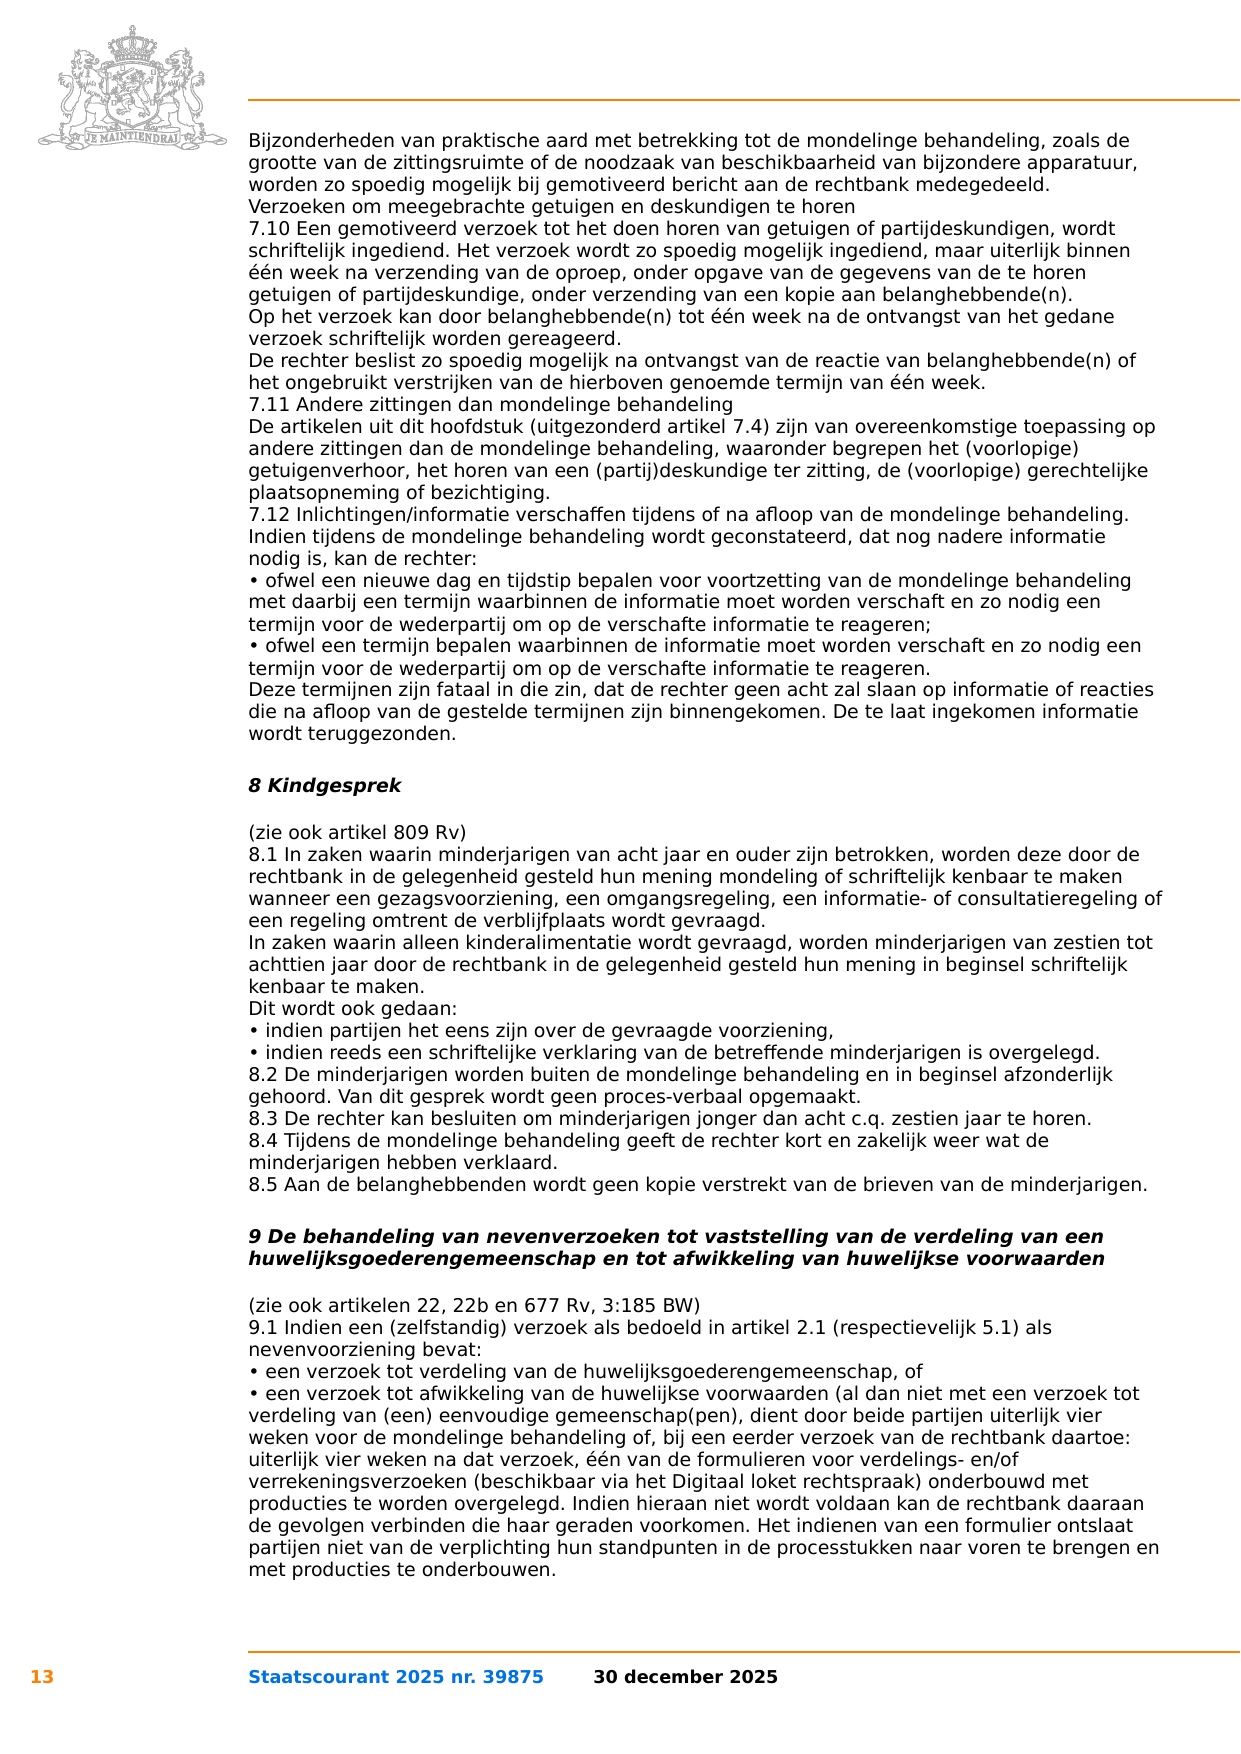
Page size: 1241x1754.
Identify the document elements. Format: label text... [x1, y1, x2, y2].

text 7.10 Een gemotiveerd verzoek tot het doen horen van getuigen of partijdeskundigen, wordt schriftelijk ingediend. Het verzoek wordt zo spoedig mogelijk ingediend, maar uiterlijk binnen één week na verzending van de oproep, onder opgave van de gegevens van de te horen getuigen of partijdeskundige, onder verzending van een kopie aan belanghebbende(n). [248, 218, 1163, 306]
text 7.11 Andere zittingen dan mondelinge behandeling [248, 394, 1163, 416]
text Deze termijnen zijn fataal in die zin, dat de rechter geen acht zal slaan op informatie of reacties die na afloop van de gestelde termijnen zijn binnengekomen. De te laat ingekomen informatie wordt teruggezonden. [248, 679, 1163, 745]
text Op het verzoek kan door belanghebbende(n) tot één week na de ontvangst van het gedane verzoek schriftelijk worden gereageerd. [248, 306, 1163, 350]
text De artikelen uit dit hoofdstuk (uitgezonderd artikel 7.4) zijn van overeenkomstige toepassing op andere zittingen dan de mondelinge behandeling, waaronder begrepen het (voorlopige) getuigenverhoor, het horen van een (partij)deskundige ter zitting, de (voorlopige) gerechtelijke plaatsopneming of bezichtiging. [248, 416, 1163, 503]
text 7.12 Inlichtingen/informatie verschaffen tijdens of na afloop van de mondelinge behandeling. [248, 503, 1163, 526]
text (zie ook artikel 809 Rv) [248, 822, 1163, 844]
text 8.3 De rechter kan besluiten om minderjarigen jonger dan acht c.q. zestien jaar te horen. [248, 1108, 1163, 1130]
text 8.1 In zaken waarin minderjarigen van acht jaar en ouder zijn betrokken, worden deze door de rechtbank in de gelegenheid gesteld hun mening mondeling of schriftelijk kenbaar te maken wanneer een gezagsvoorziening, een omgangsregeling, een informatie- of consultatieregeling of een regeling omtrent de verblijfplaats wordt gevraagd. [248, 844, 1163, 932]
text • een verzoek tot afwikkeling van de huwelijkse voorwaarden (al dan niet met een verzoek tot verdeling van (een) eenvoudige gemeenschap(pen), dient door beide partijen uiterlijk vier weken voor de mondelinge behandeling of, bij een eerder verzoek van de rechtbank daartoe: uiterlijk vier weken na dat verzoek, één van de formulieren voor verdelings- en/of verrekeningsverzoeken (beschikbaar via het Digitaal loket rechtspraak) onderbouwd met producties te worden overgelegd. Indien hieraan niet wordt voldaan kan de rechtbank daaraan de gevolgen verbinden die haar geraden voorkomen. Het indienen van een formulier ontslaat partijen niet van de verplichting hun standpunten in de processtukken naar voren te brengen en met producties te onderbouwen. [248, 1383, 1163, 1581]
text 8.4 Tijdens de mondelinge behandeling geeft de rechter kort en zakelijk weer wat de minderjarigen hebben verklaard. [248, 1130, 1163, 1174]
text Bijzonderheden van praktische aard met betrekking tot de mondelinge behandeling, zoals de grootte van de zittingsruimte of de noodzaak van beschikbaarheid van bijzondere apparatuur, worden zo spoedig mogelijk bij gemotiveerd bericht aan de rechtbank medegedeeld. [248, 130, 1163, 196]
subtitle 8 Kindgesprek [248, 775, 1163, 797]
text • indien reeds een schriftelijke verklaring van de betreffende minderjarigen is overgelegd. [248, 1042, 1163, 1064]
text • ofwel een termijn bepalen waarbinnen de informatie moet worden verschaft en zo nodig een termijn voor de wederpartij om op de verschafte informatie te reageren. [248, 635, 1163, 679]
text 8.2 De minderjarigen worden buiten de mondelinge behandeling en in beginsel afzonderlijk gehoord. Van dit gesprek wordt geen proces-verbaal opgemaakt. [248, 1064, 1163, 1108]
text 9.1 Indien een (zelfstandig) verzoek als bedoeld in artikel 2.1 (respectievelijk 5.1) als nevenvoorziening bevat: [248, 1317, 1163, 1361]
text Verzoeken om meegebrachte getuigen en deskundigen te horen [248, 196, 1163, 218]
text • een verzoek tot verdeling van de huwelijksgoederengemeenschap, of [248, 1361, 1163, 1383]
text Dit wordt ook gedaan: [248, 998, 1163, 1020]
text 8.5 Aan de belanghebbenden wordt geen kopie verstrekt van de brieven van de minderjarigen. [248, 1174, 1163, 1196]
text • indien partijen het eens zijn over de gevraagde voorziening, [248, 1020, 1163, 1042]
text Indien tijdens de mondelinge behandeling wordt geconstateerd, dat nog nadere informatie nodig is, kan de rechter: [248, 526, 1163, 569]
text In zaken waarin alleen kinderalimentatie wordt gevraagd, worden minderjarigen van zestien tot achttien jaar door de rechtbank in de gelegenheid gesteld hun mening in beginsel schriftelijk kenbaar te maken. [248, 932, 1163, 998]
text (zie ook artikelen 22, 22b en 677 Rv, 3:185 BW) [248, 1295, 1163, 1317]
text • ofwel een nieuwe dag en tijdstip bepalen voor voortzetting van de mondelinge behandeling met daarbij een termijn waarbinnen de informatie moet worden verschaft en zo nodig een termijn voor de wederpartij om op de verschafte informatie te reageren; [248, 569, 1163, 635]
text De rechter beslist zo spoedig mogelijk na ontvangst van de reactie van belanghebbende(n) of het ongebruikt verstrijken van de hierboven genoemde termijn van één week. [248, 350, 1163, 394]
subtitle 9 De behandeling van nevenverzoeken tot vaststelling van de verdeling van een huwelijksgoederengemeenschap en tot afwikkeling van huwelijkse voorwaarden [248, 1226, 1163, 1270]
picture [38, 25, 227, 150]
